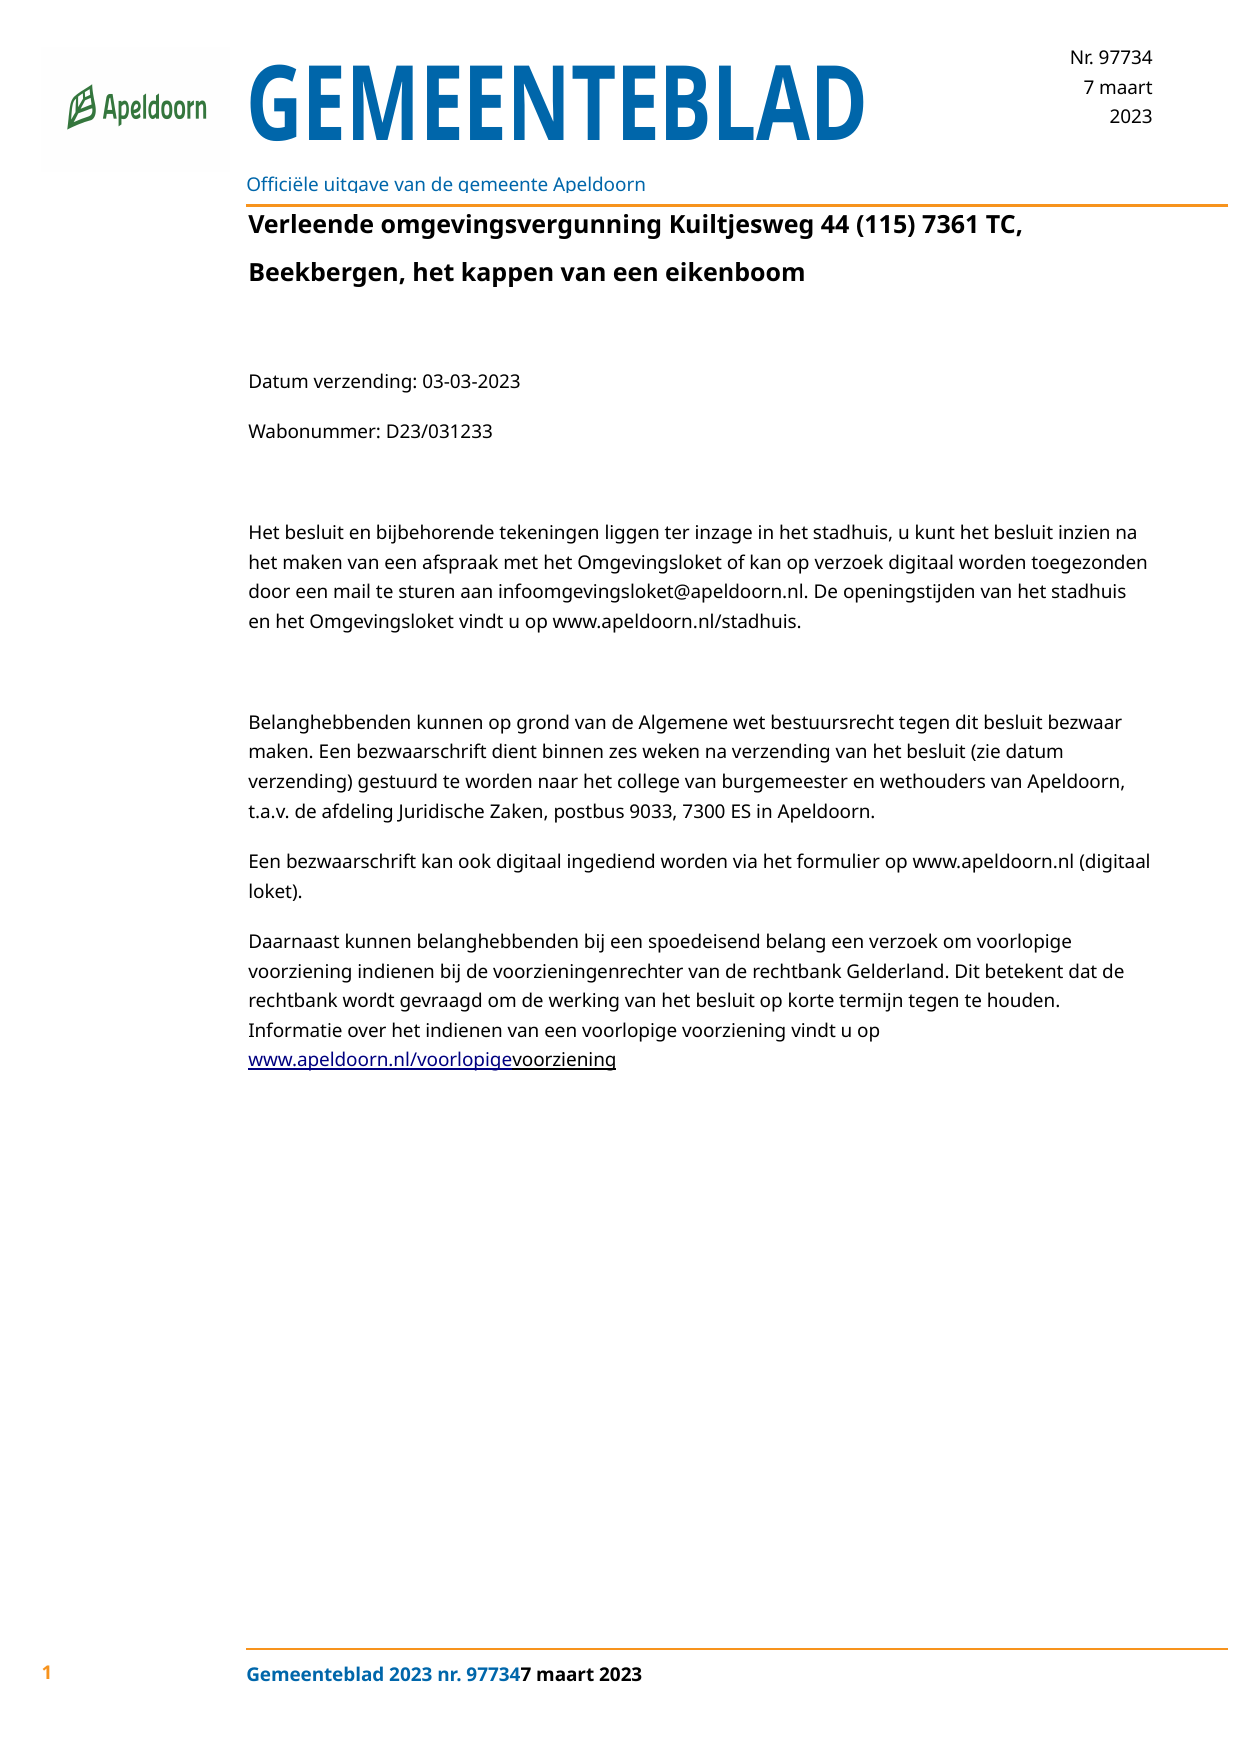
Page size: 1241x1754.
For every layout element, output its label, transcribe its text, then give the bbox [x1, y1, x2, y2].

text Een bezwaarschrift kan ook digitaal ingediend worden via het formulier op www.apeldoorn.nl (digitaal loket). [248, 848, 1152, 904]
text Datum verzending: 03-03-2023 [248, 368, 1152, 394]
text Belanghebbenden kunnen op grond van de Algemene wet bestuursrecht tegen dit besluit bezwaar maken. Een bezwaarschrift dient binnen zes weken na verzending van het besluit (zie datum verzending) gestuurd te worden naar het college van burgemeester en wethouders van Apeldoorn, t.a.v. de afdeling Juridische Zaken, postbus 9033, 7300 ES in Apeldoorn. [248, 709, 1152, 824]
text Het besluit en bijbehorende tekeningen liggen ter inzage in het stadhuis, u kunt het besluit inzien na het maken van een afspraak met het Omgevingsloket of kan op verzoek digitaal worden toegezonden door een mail te sturen aan infoomgevingsloket@apeldoorn.nl. De openingstijden van het stadhuis en het Omgevingsloket vindt u op www.apeldoorn.nl/stadhuis. [248, 519, 1152, 634]
picture [41, 47, 231, 172]
text Verleende omgevingsvergunning Kuiltjesweg 44 (115) 7361 TC, Beekbergen, het kappen van een eikenboom [248, 207, 1152, 288]
text Wabonummer: D23/031233 [248, 419, 1152, 444]
text Daarnaast kunnen belanghebbenden bij een spoedeisend belang een verzoek om voorlopige voorziening indienen bij de voorzieningenrechter van de rechtbank Gelderland. Dit betekent dat de rechtbank wordt gevraagd om de werking van het besluit op korte termijn tegen te houden. Informatie over het indienen van een voorlopige voorziening vindt u op www.apeldoorn.nl/voorlopigevoorziening [248, 928, 1152, 1072]
